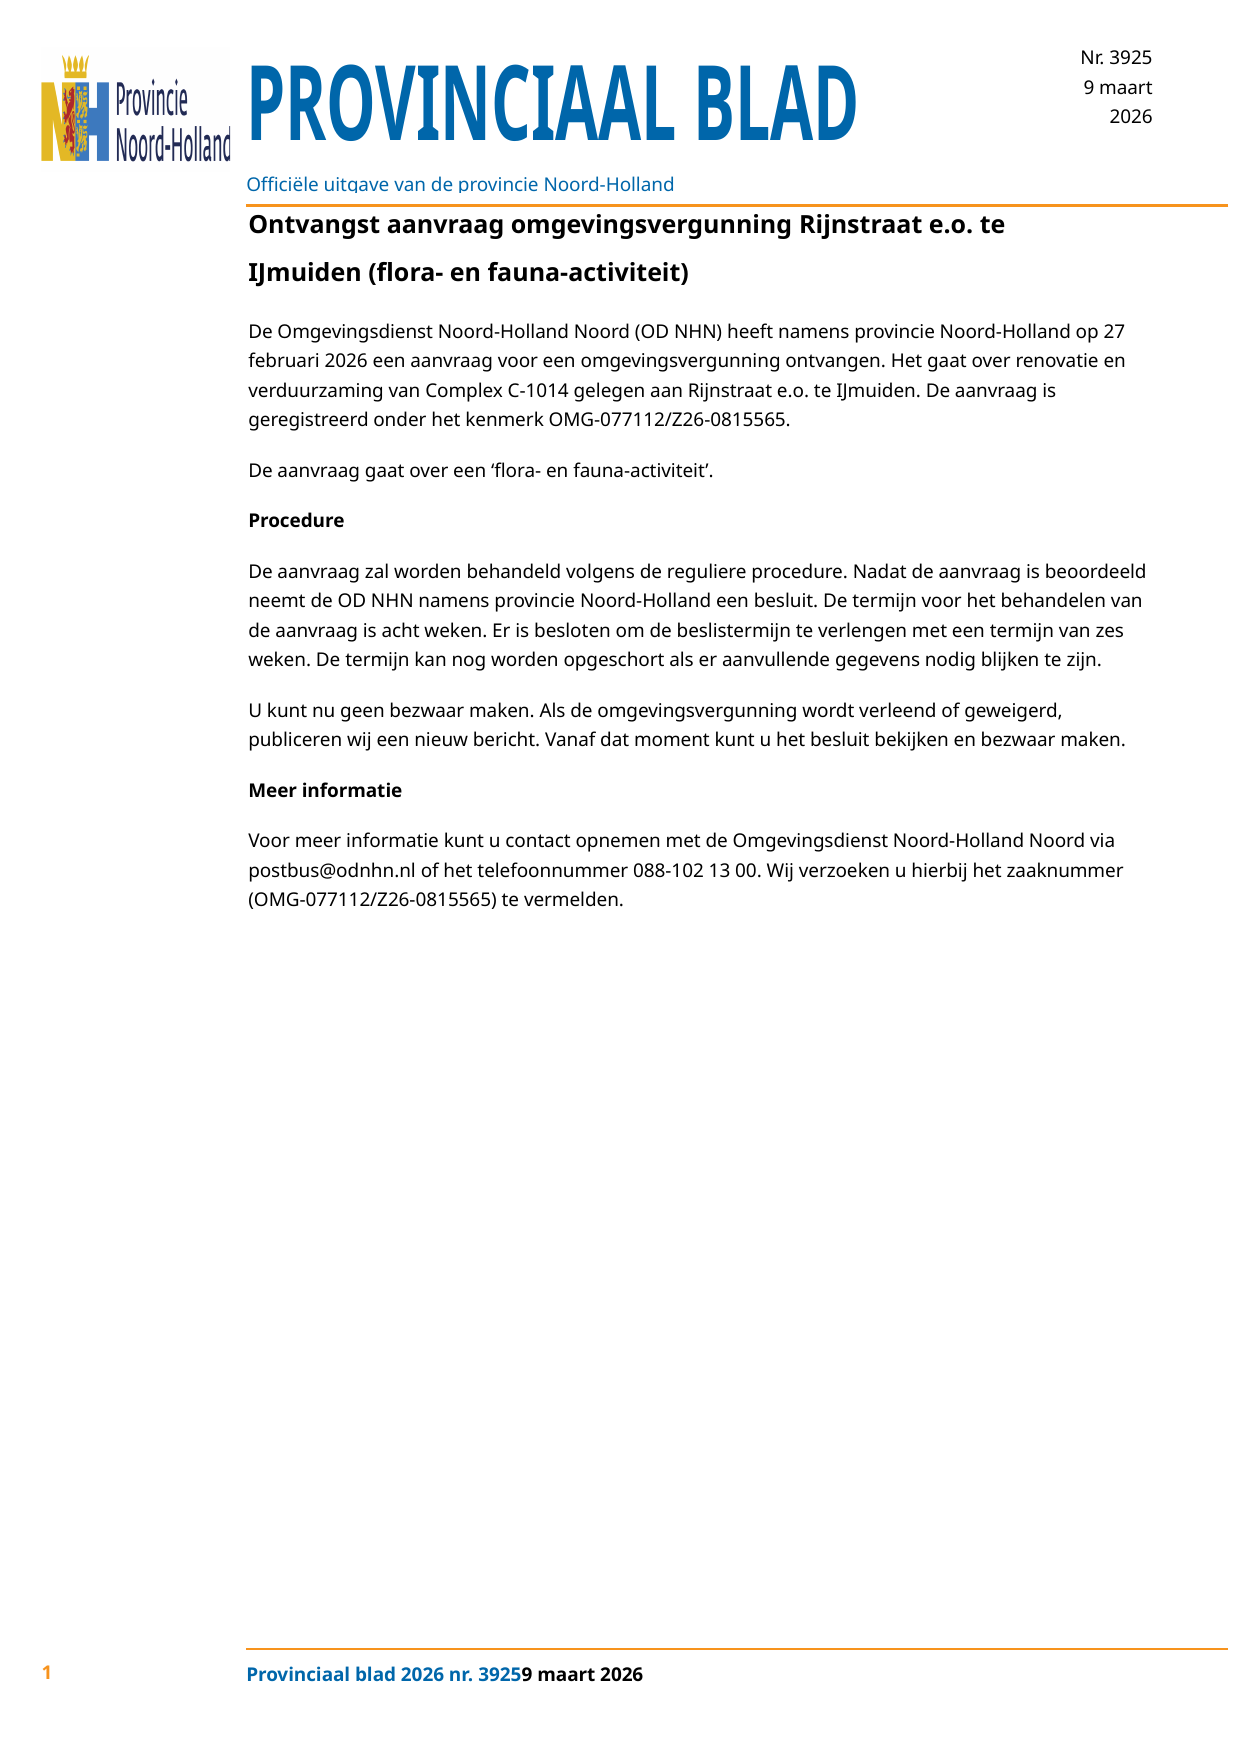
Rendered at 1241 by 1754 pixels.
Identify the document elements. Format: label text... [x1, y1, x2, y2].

text Procedure [248, 507, 1152, 533]
text Ontvangst aanvraag omgevingsvergunning Rijnstraat e.o. te IJmuiden (flora- en fauna-activiteit) [248, 207, 1152, 288]
text Meer informatie [248, 777, 1152, 803]
picture [41, 47, 231, 172]
text De Omgevingsdienst Noord-Holland Noord (OD NHN) heeft namens provincie Noord-Holland op 27 februari 2026 een aanvraag voor een omgevingsvergunning ontvangen. Het gaat over renovatie en verduurzaming van Complex C-1014 gelegen aan Rijnstraat e.o. te IJmuiden. De aanvraag is geregistreerd onder het kenmerk OMG-077112/Z26-0815565. [248, 318, 1152, 432]
text De aanvraag gaat over een ‘flora- en fauna-activiteit’. [248, 457, 1152, 483]
text Voor meer informatie kunt u contact opnemen met de Omgevingsdienst Noord-Holland Noord via postbus@odnhn.nl of het telefoonnummer 088-102 13 00. Wij verzoeken u hierbij het zaaknummer (OMG-077112/Z26-0815565) te vermelden. [248, 827, 1152, 912]
text De aanvraag zal worden behandeld volgens de reguliere procedure. Nadat de aanvraag is beoordeeld neemt de OD NHN namens provincie Noord-Holland een besluit. De termijn voor het behandelen van de aanvraag is acht weken. Er is besloten om de beslistermijn te verlengen met een termijn van zes weken. De termijn kan nog worden opgeschort als er aanvullende gegevens nodig blijken te zijn. [248, 558, 1152, 672]
text U kunt nu geen bezwaar maken. Als de omgevingsvergunning wordt verleend of geweigerd, publiceren wij een nieuw bericht. Vanaf dat moment kunt u het besluit bekijken en bezwaar maken. [248, 697, 1152, 752]
